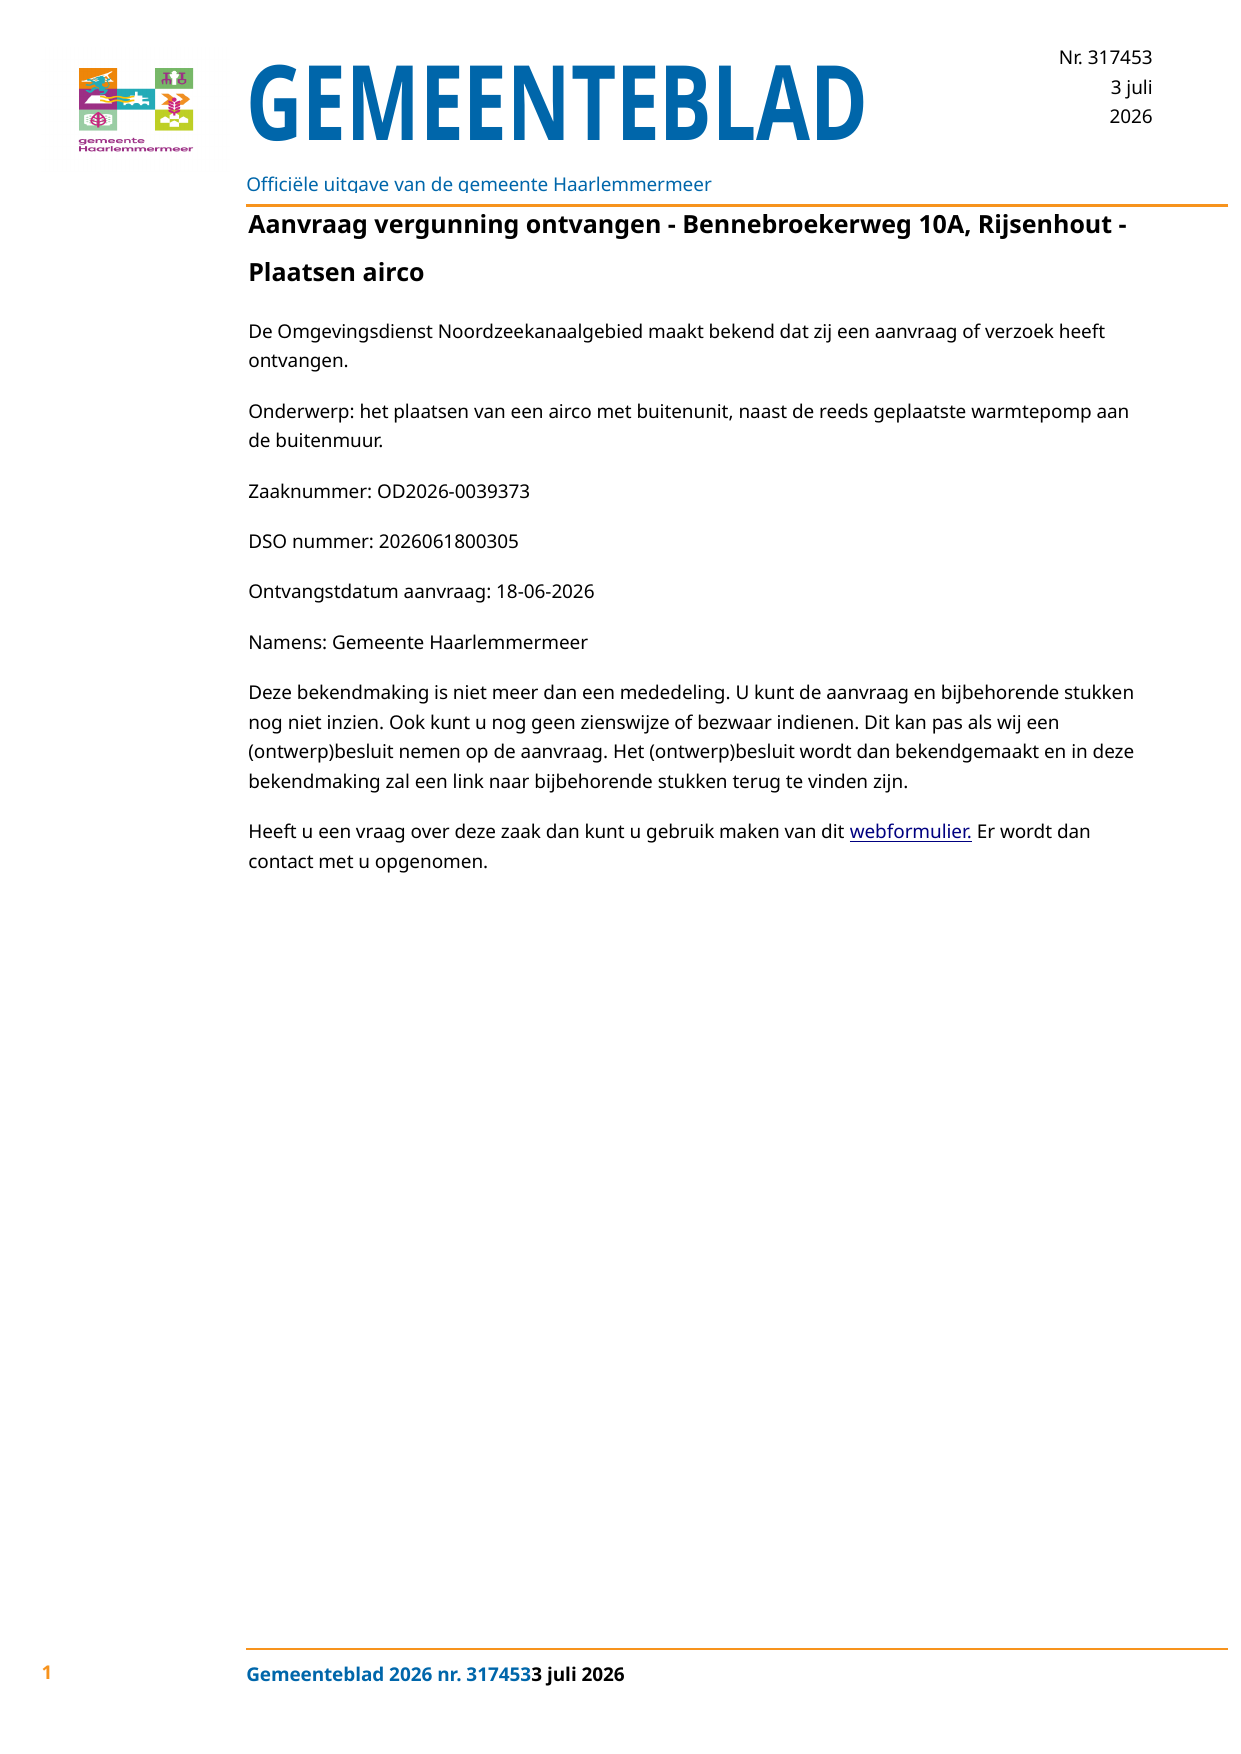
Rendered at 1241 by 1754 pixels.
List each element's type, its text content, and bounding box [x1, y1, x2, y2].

text Onderwerp: het plaatsen van een airco met buitenunit, naast de reeds geplaatste warmtepomp aan de buitenmuur. [248, 398, 1152, 453]
text Zaaknummer: OD2026-0039373 [248, 478, 1152, 504]
text DSO nummer: 2026061800305 [248, 528, 1152, 554]
text Aanvraag vergunning ontvangen - Bennebroekerweg 10A, Rijsenhout - Plaatsen airco [248, 207, 1152, 288]
text Heeft u een vraag over deze zaak dan kunt u gebruik maken van dit webformulier. Er wordt dan contact met u opgenomen. [248, 819, 1152, 874]
text De Omgevingsdienst Noordzeekanaalgebied maakt bekend dat zij een aanvraag of verzoek heeft ontvangen. [248, 318, 1152, 373]
text Namens: Gemeente Haarlemmermeer [248, 629, 1152, 655]
text Deze bekendmaking is niet meer dan een mededeling. U kunt de aanvraag en bijbehorende stukken nog niet inzien. Ook kunt u nog geen zienswijze of bezwaar indienen. Dit kan pas als wij een (ontwerp)besluit nemen op de aanvraag. Het (ontwerp)besluit wordt dan bekendgemaakt en in deze bekendmaking zal een link naar bijbehorende stukken terug te vinden zijn. [248, 679, 1152, 794]
text Ontvangstdatum aanvraag: 18-06-2026 [248, 579, 1152, 604]
picture [41, 47, 231, 172]
